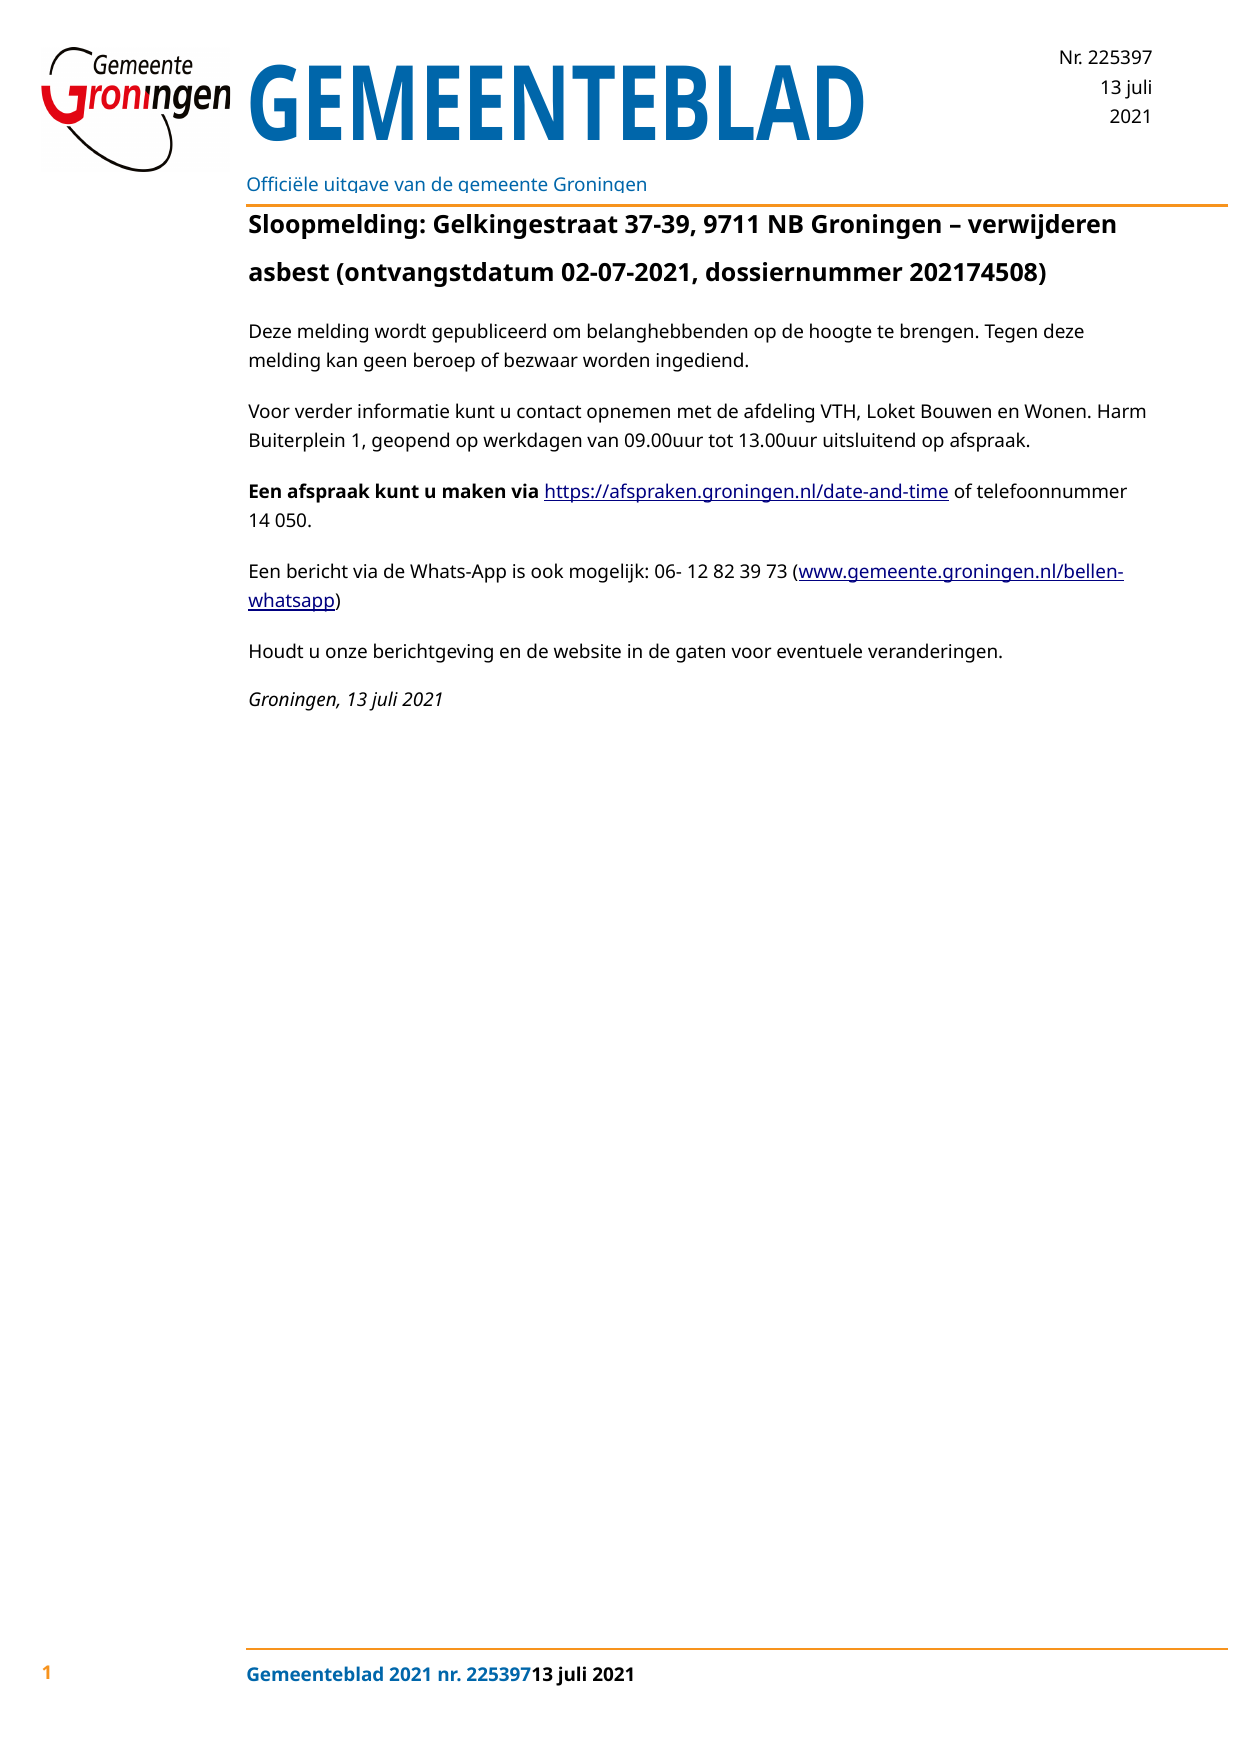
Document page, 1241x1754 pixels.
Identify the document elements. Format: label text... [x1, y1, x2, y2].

text Een bericht via de Whats-App is ook mogelijk: 06- 12 82 39 73 (www.gemeente.groningen.nl/bellen-whatsapp) [248, 558, 1152, 613]
text Sloopmelding: Gelkingestraat 37-39, 9711 NB Groningen – verwijderen asbest (ontvangstdatum 02-07-2021, dossiernummer 202174508) [248, 207, 1152, 288]
text Deze melding wordt gepubliceerd om belanghebbenden op de hoogte te brengen. Tegen deze melding kan geen beroep of bezwaar worden ingediend. [248, 318, 1152, 373]
text Een afspraak kunt u maken via https://afspraken.groningen.nl/date-and-time of telefoonnummer 14 050. [248, 478, 1152, 533]
text Voor verder informatie kunt u contact opnemen met de afdeling VTH, Loket Bouwen en Wonen. Harm Buiterplein 1, geopend op werkdagen van 09.00uur tot 13.00uur uitsluitend op afspraak. [248, 398, 1152, 453]
text Houdt u onze berichtgeving en de website in de gaten voor eventuele veranderingen. [248, 638, 1152, 664]
picture [41, 47, 231, 172]
text Groningen, 13 juli 2021 [248, 686, 1152, 711]
